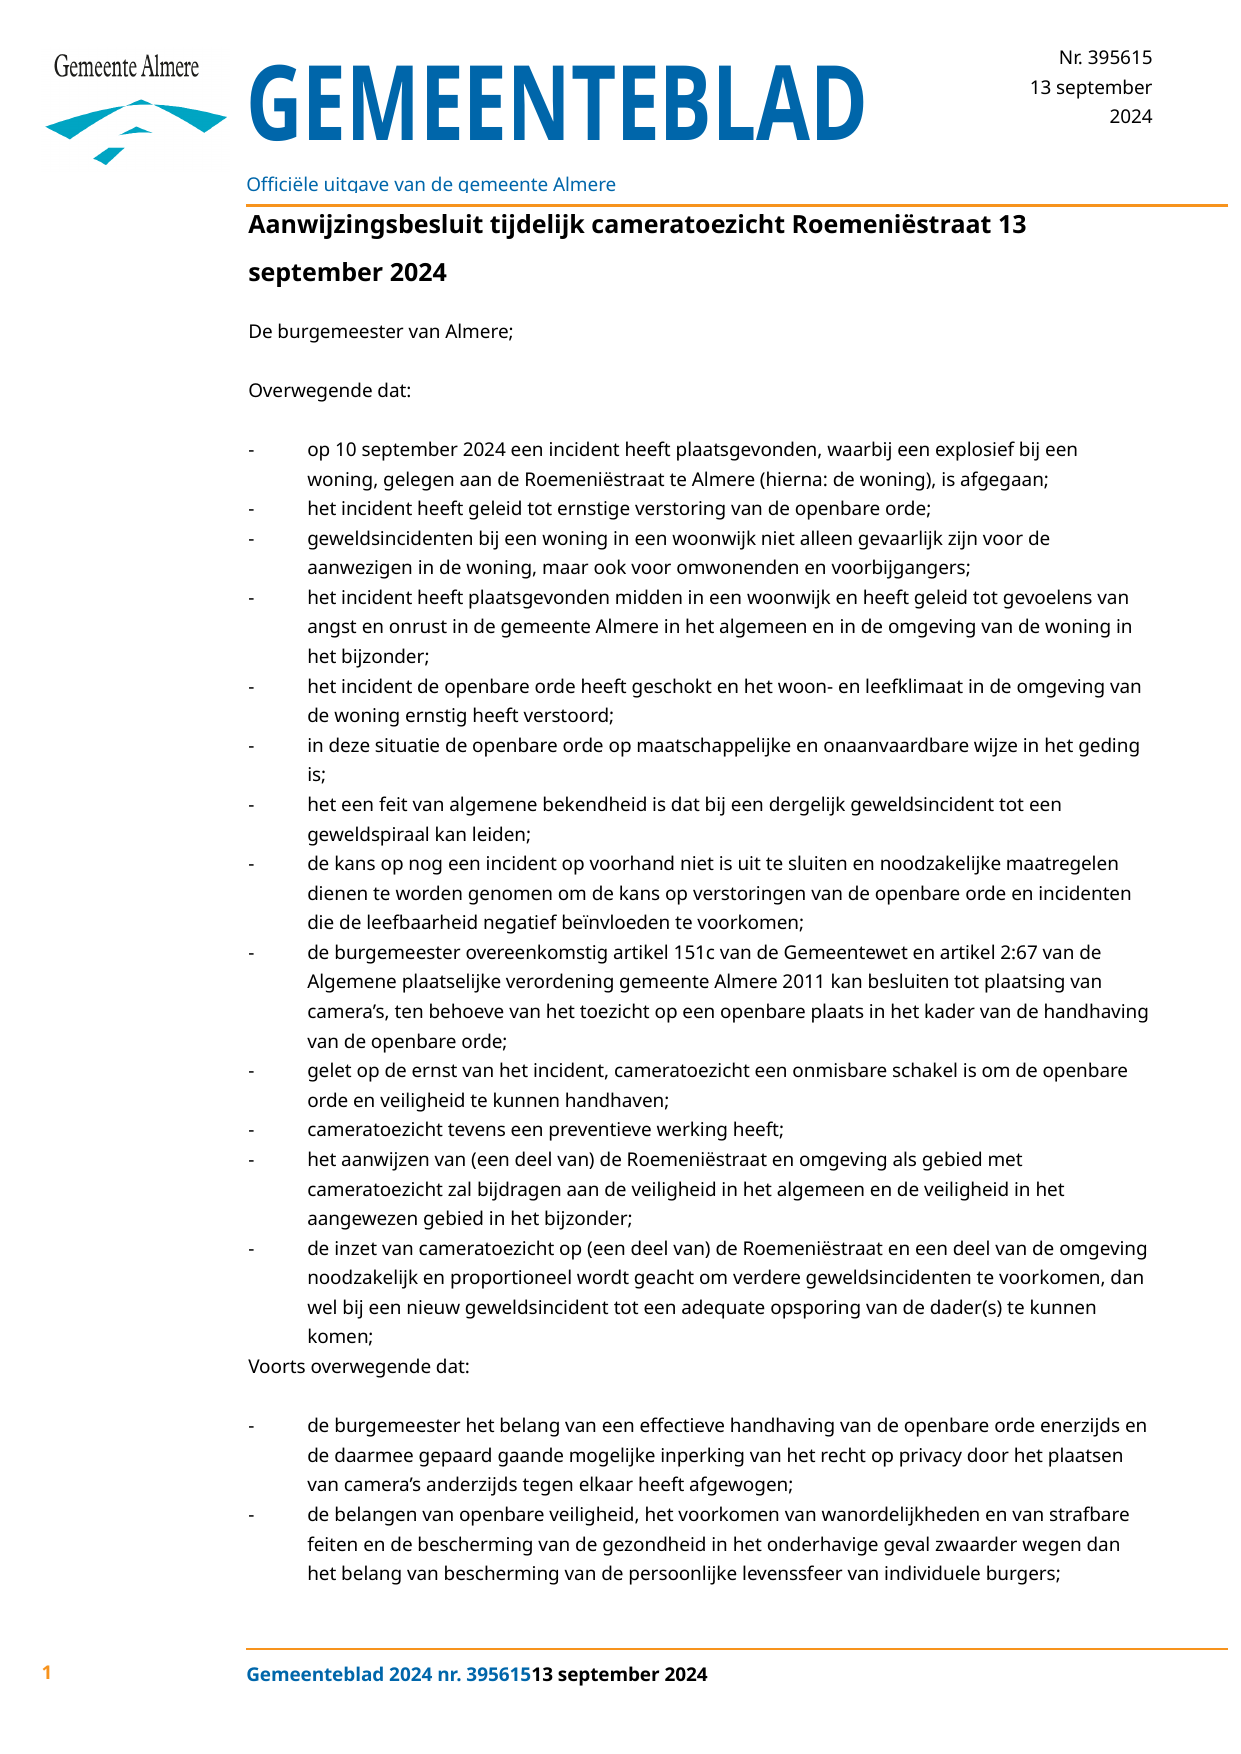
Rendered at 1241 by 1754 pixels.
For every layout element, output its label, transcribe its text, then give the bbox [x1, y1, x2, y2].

list de burgemeester overeenkomstig artikel 151c van de Gemeentewet en artikel 2:67 van de Algemene plaatselijke verordening gemeente Almere 2011 kan besluiten tot plaatsing van camera’s, ten behoeve van het toezicht op een openbare plaats in het kader van de handhaving van de openbare orde; [248, 939, 1152, 1054]
picture [41, 47, 231, 172]
list in deze situatie de openbare orde op maatschappelijke en onaanvaardbare wijze in het geding is; [248, 732, 1152, 787]
list op 10 september 2024 een incident heeft plaatsgevonden, waarbij een explosief bij een woning, gelegen aan de Roemeniëstraat te Almere (hierna: de woning), is afgegaan; [248, 436, 1152, 492]
text Aanwijzingsbesluit tijdelijk cameratoezicht Roemeniëstraat 13 september 2024 [248, 207, 1152, 288]
list het aanwijzen van (een deel van) de Roemeniëstraat en omgeving als gebied met cameratoezicht zal bijdragen aan de veiligheid in het algemeen en de veiligheid in het aangewezen gebied in het bijzonder; [248, 1146, 1152, 1231]
text Voorts overwegende dat: [248, 1353, 1152, 1379]
list het incident de openbare orde heeft geschokt en het woon- en leefklimaat in de omgeving van de woning ernstig heeft verstoord; [248, 673, 1152, 728]
text De burgemeester van Almere; [248, 318, 1152, 344]
list de inzet van cameratoezicht op (een deel van) de Roemeniëstraat en een deel van de omgeving noodzakelijk en proportioneel wordt geacht om verdere geweldsincidenten te voorkomen, dan wel bij een nieuw geweldsincident tot een adequate opsporing van de dader(s) te kunnen komen; [248, 1235, 1152, 1349]
list het incident heeft plaatsgevonden midden in een woonwijk en heeft geleid tot gevoelens van angst en onrust in de gemeente Almere in het algemeen en in de omgeving van de woning in het bijzonder; [248, 584, 1152, 669]
list de belangen van openbare veiligheid, het voorkomen van wanordelijkheden en van strafbare feiten en de bescherming van de gezondheid in het onderhavige geval zwaarder wegen dan het belang van bescherming van de persoonlijke levenssfeer van individuele burgers; [248, 1501, 1152, 1586]
list geweldsincidenten bij een woning in een woonwijk niet alleen gevaarlijk zijn voor de aanwezigen in de woning, maar ook voor omwonenden en voorbijgangers; [248, 525, 1152, 580]
list gelet op de ernst van het incident, cameratoezicht een onmisbare schakel is om de openbare orde en veiligheid te kunnen handhaven; [248, 1057, 1152, 1113]
list cameratoezicht tevens een preventieve werking heeft; [248, 1117, 1152, 1142]
list het incident heeft geleid tot ernstige verstoring van de openbare orde; [248, 495, 1152, 521]
list het een feit van algemene bekendheid is dat bij een dergelijk geweldsincident tot een geweldspiraal kan leiden; [248, 791, 1152, 847]
list de kans op nog een incident op voorhand niet is uit te sluiten en noodzakelijke maatregelen dienen te worden genomen om de kans op verstoringen van de openbare orde en incidenten die de leefbaarheid negatief beïnvloeden te voorkomen; [248, 850, 1152, 935]
text Overwegende dat: [248, 377, 1152, 403]
list de burgemeester het belang van een effectieve handhaving van de openbare orde enerzijds en de daarmee gepaard gaande mogelijke inperking van het recht op privacy door het plaatsen van camera’s anderzijds tegen elkaar heeft afgewogen; [248, 1412, 1152, 1497]
